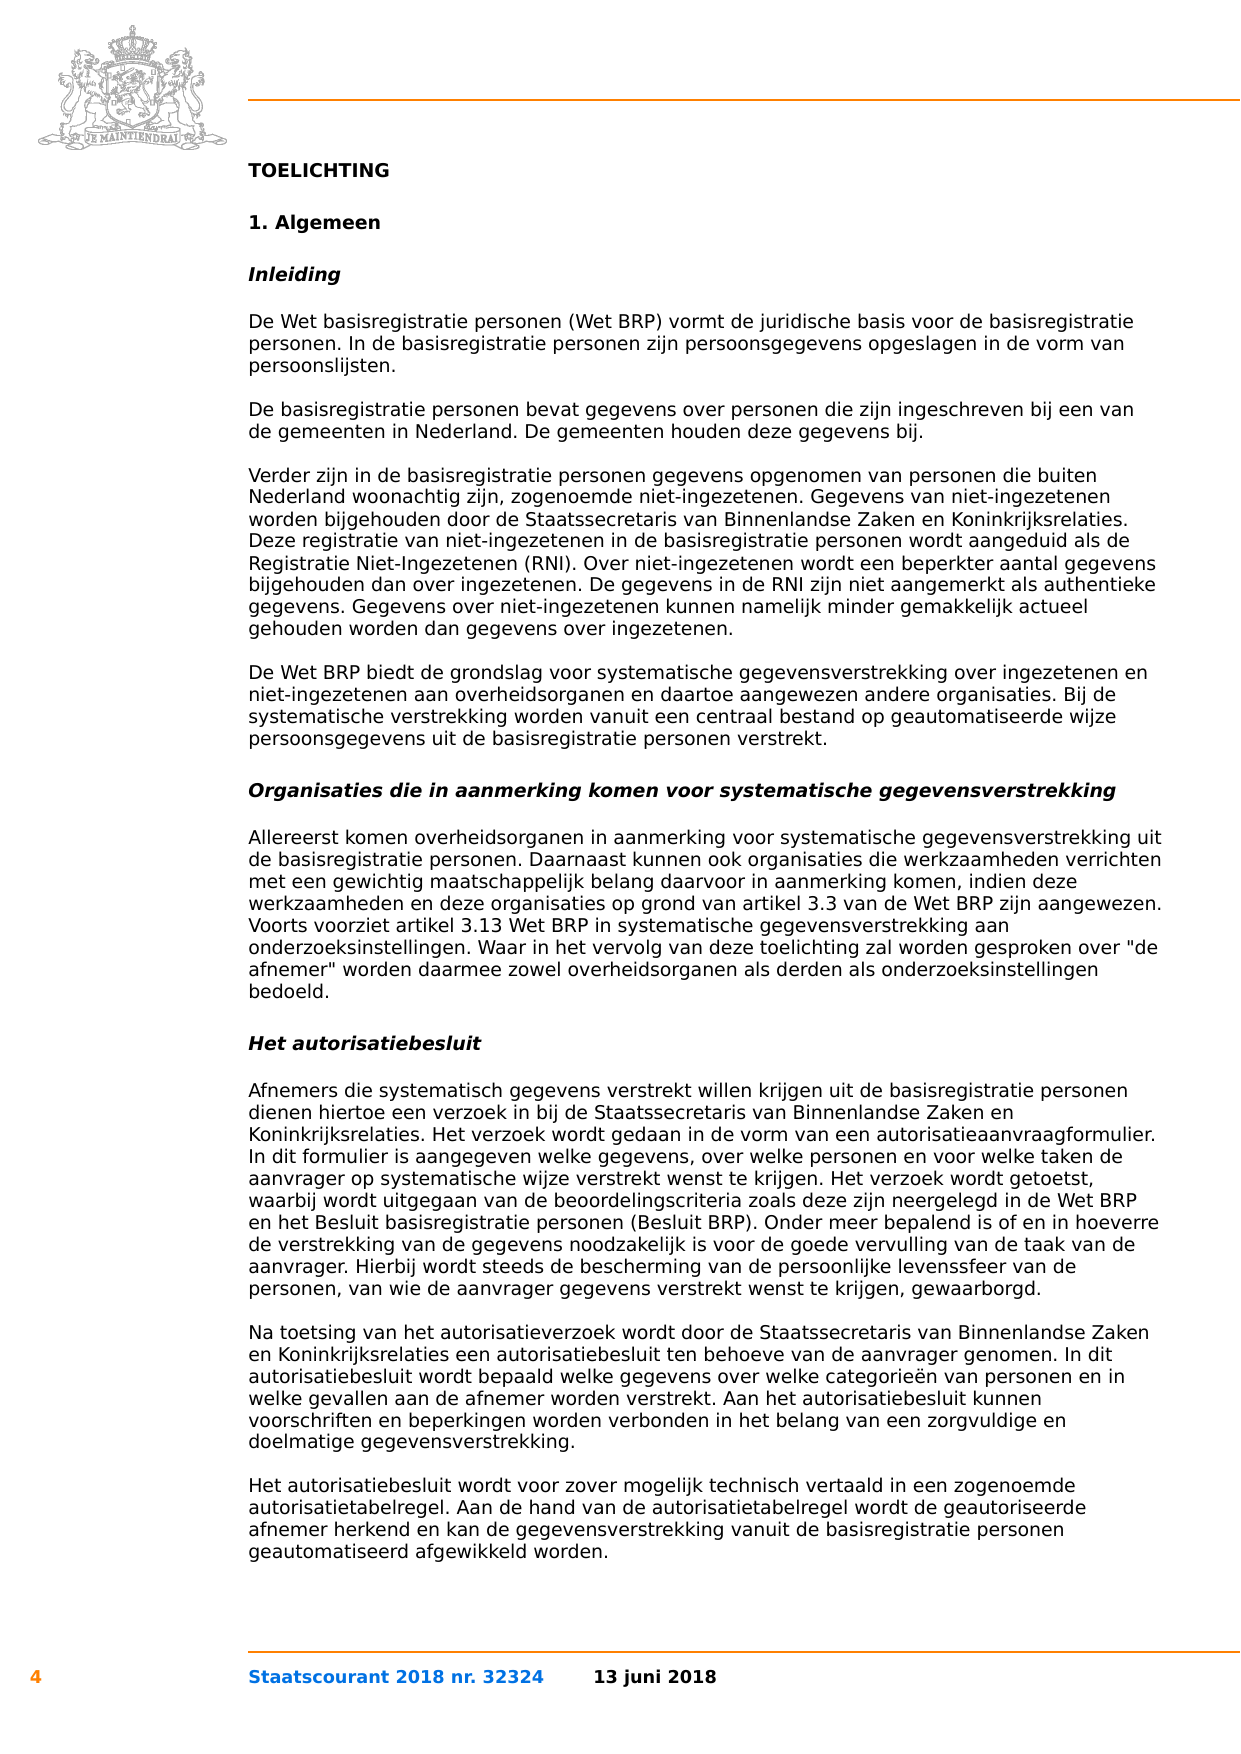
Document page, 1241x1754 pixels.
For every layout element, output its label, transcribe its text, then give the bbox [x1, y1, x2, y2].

text Het autorisatiebesluit wordt voor zover mogelijk technisch vertaald in een zogenoemde autorisatietabelregel. Aan de hand van de autorisatietabelregel wordt de geautoriseerde afnemer herkend en kan de gegevensverstrekking vanuit de basisregistratie personen geautomatiseerd afgewikkeld worden. [248, 1475, 1163, 1563]
text De basisregistratie personen bevat gegevens over personen die zijn ingeschreven bij een van de gemeenten in Nederland. De gemeenten houden deze gegevens bij. [248, 399, 1163, 443]
text Allereerst komen overheidsorganen in aanmerking voor systematische gegevensverstrekking uit de basisregistratie personen. Daarnaast kunnen ook organisaties die werkzaamheden verrichten met een gewichtig maatschappelijk belang daarvoor in aanmerking komen, indien deze werkzaamheden en deze organisaties op grond van artikel 3.3 van de Wet BRP zijn aangewezen. Voorts voorziet artikel 3.13 Wet BRP in systematische gegevensverstrekking aan onderzoeksinstellingen. Waar in het vervolg van deze toelichting zal worden gesproken over "de afnemer" worden daarmee zowel overheidsorganen als derden als onderzoeksinstellingen bedoeld. [248, 827, 1163, 1003]
text Verder zijn in de basisregistratie personen gegevens opgenomen van personen die buiten Nederland woonachtig zijn, zogenoemde niet-ingezetenen. Gegevens van niet-ingezetenen worden bijgehouden door de Staatssecretaris van Binnenlandse Zaken en Koninkrijksrelaties. Deze registratie van niet-ingezetenen in de basisregistratie personen wordt aangeduid als de Registratie Niet-Ingezetenen (RNI). Over niet-ingezetenen wordt een beperkter aantal gegevens bijgehouden dan over ingezetenen. De gegevens in de RNI zijn niet aangemerkt als authentieke gegevens. Gegevens over niet-ingezetenen kunnen namelijk minder gemakkelijk actueel gehouden worden dan gegevens over ingezetenen. [248, 464, 1163, 640]
subtitle 1. Algemeen [248, 212, 1163, 234]
subtitle Organisaties die in aanmerking komen voor systematische gegevensverstrekking [248, 780, 1163, 802]
text De Wet BRP biedt de grondslag voor systematische gegevensverstrekking over ingezetenen en niet-ingezetenen aan overheidsorganen en daartoe aangewezen andere organisaties. Bij de systematische verstrekking worden vanuit een centraal bestand op geautomatiseerde wijze persoonsgegevens uit de basisregistratie personen verstrekt. [248, 662, 1163, 750]
text Afnemers die systematisch gegevens verstrekt willen krijgen uit de basisregistratie personen dienen hiertoe een verzoek in bij de Staatssecretaris van Binnenlandse Zaken en Koninkrijksrelaties. Het verzoek wordt gedaan in de vorm van een autorisatieaanvraagformulier. In dit formulier is aangegeven welke gegevens, over welke personen en voor welke taken de aanvrager op systematische wijze verstrekt wenst te krijgen. Het verzoek wordt getoetst, waarbij wordt uitgegaan van de beoordelingscriteria zoals deze zijn neergelegd in de Wet BRP en het Besluit basisregistratie personen (Besluit BRP). Onder meer bepalend is of en in hoeverre de verstrekking van de gegevens noodzakelijk is voor de goede vervulling van de taak van de aanvrager. Hierbij wordt steeds de bescherming van de persoonlijke levenssfeer van de personen, van wie de aanvrager gegevens verstrekt wenst te krijgen, gewaarborgd. [248, 1080, 1163, 1300]
picture [38, 25, 227, 150]
text De Wet basisregistratie personen (Wet BRP) vormt de juridische basis voor de basisregistratie personen. In de basisregistratie personen zijn persoonsgegevens opgeslagen in de vorm van persoonslijsten. [248, 311, 1163, 377]
subtitle TOELICHTING [248, 160, 1163, 182]
subtitle Inleiding [248, 264, 1163, 286]
text Na toetsing van het autorisatieverzoek wordt door de Staatssecretaris van Binnenlandse Zaken en Koninkrijksrelaties een autorisatiebesluit ten behoeve van de aanvrager genomen. In dit autorisatiebesluit wordt bepaald welke gegevens over welke categorieën van personen en in welke gevallen aan de afnemer worden verstrekt. Aan het autorisatiebesluit kunnen voorschriften en beperkingen worden verbonden in het belang van een zorgvuldige en doelmatige gegevensverstrekking. [248, 1322, 1163, 1453]
subtitle Het autorisatiebesluit [248, 1033, 1163, 1055]
